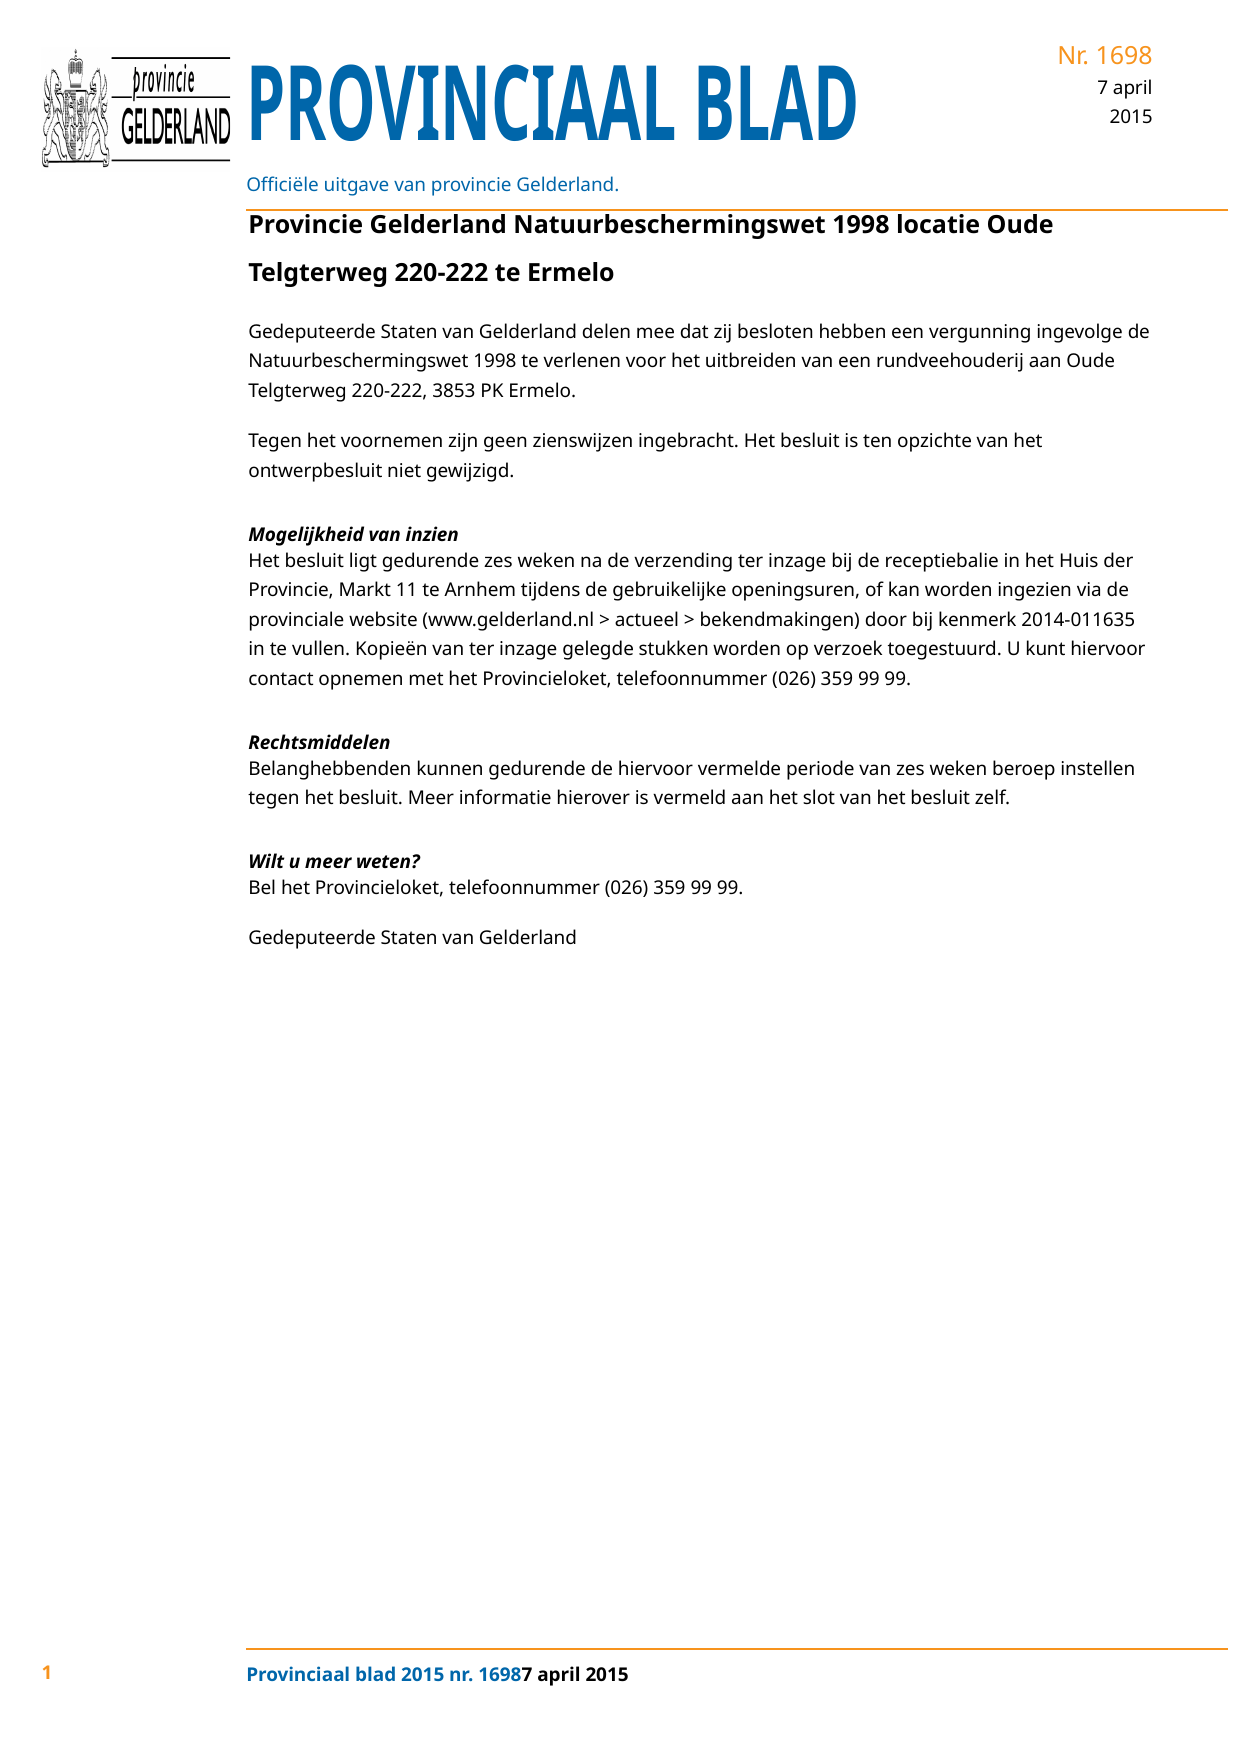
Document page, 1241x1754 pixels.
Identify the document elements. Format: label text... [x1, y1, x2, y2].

text Wilt u meer weten? [248, 848, 1152, 874]
text Tegen het voornemen zijn geen zienswijzen ingebracht. Het besluit is ten opzichte van het ontwerpbesluit niet gewijzigd. [248, 427, 1152, 483]
text Het besluit ligt gedurende zes weken na de verzending ter inzage bij de receptiebalie in het Huis der Provincie, Markt 11 te Arnhem tijdens de gebruikelijke openingsuren, of kan worden ingezien via de provinciale website (www.gelderland.nl > actueel > bekendmakingen) door bij kenmerk 2014-011635 in te vullen. Kopieën van ter inzage gelegde stukken worden op verzoek toegestuurd. U kunt hiervoor contact opnemen met het Provincieloket, telefoonnummer (026) 359 99 99. [248, 547, 1152, 691]
text Gedeputeerde Staten van Gelderland delen mee dat zij besloten hebben een vergunning ingevolge de Natuurbeschermingswet 1998 te verlenen voor het uitbreiden van een rundveehouderij aan Oude Telgterweg 220-222, 3853 PK Ermelo. [248, 318, 1152, 403]
text Gedeputeerde Staten van Gelderland [248, 924, 1152, 950]
text Provincie Gelderland Natuurbeschermingswet 1998 locatie Oude Telgterweg 220-222 te Ermelo [248, 211, 1152, 288]
text Bel het Provincieloket, telefoonnummer (026) 359 99 99. [248, 874, 1152, 900]
text Rechtsmiddelen [248, 729, 1152, 755]
text Mogelijkheid van inzien [248, 521, 1152, 547]
text Belanghebbenden kunnen gedurende de hiervoor vermelde periode van zes weken beroep instellen tegen het besluit. Meer informatie hierover is vermeld aan het slot van het besluit zelf. [248, 755, 1152, 810]
picture [41, 47, 231, 172]
